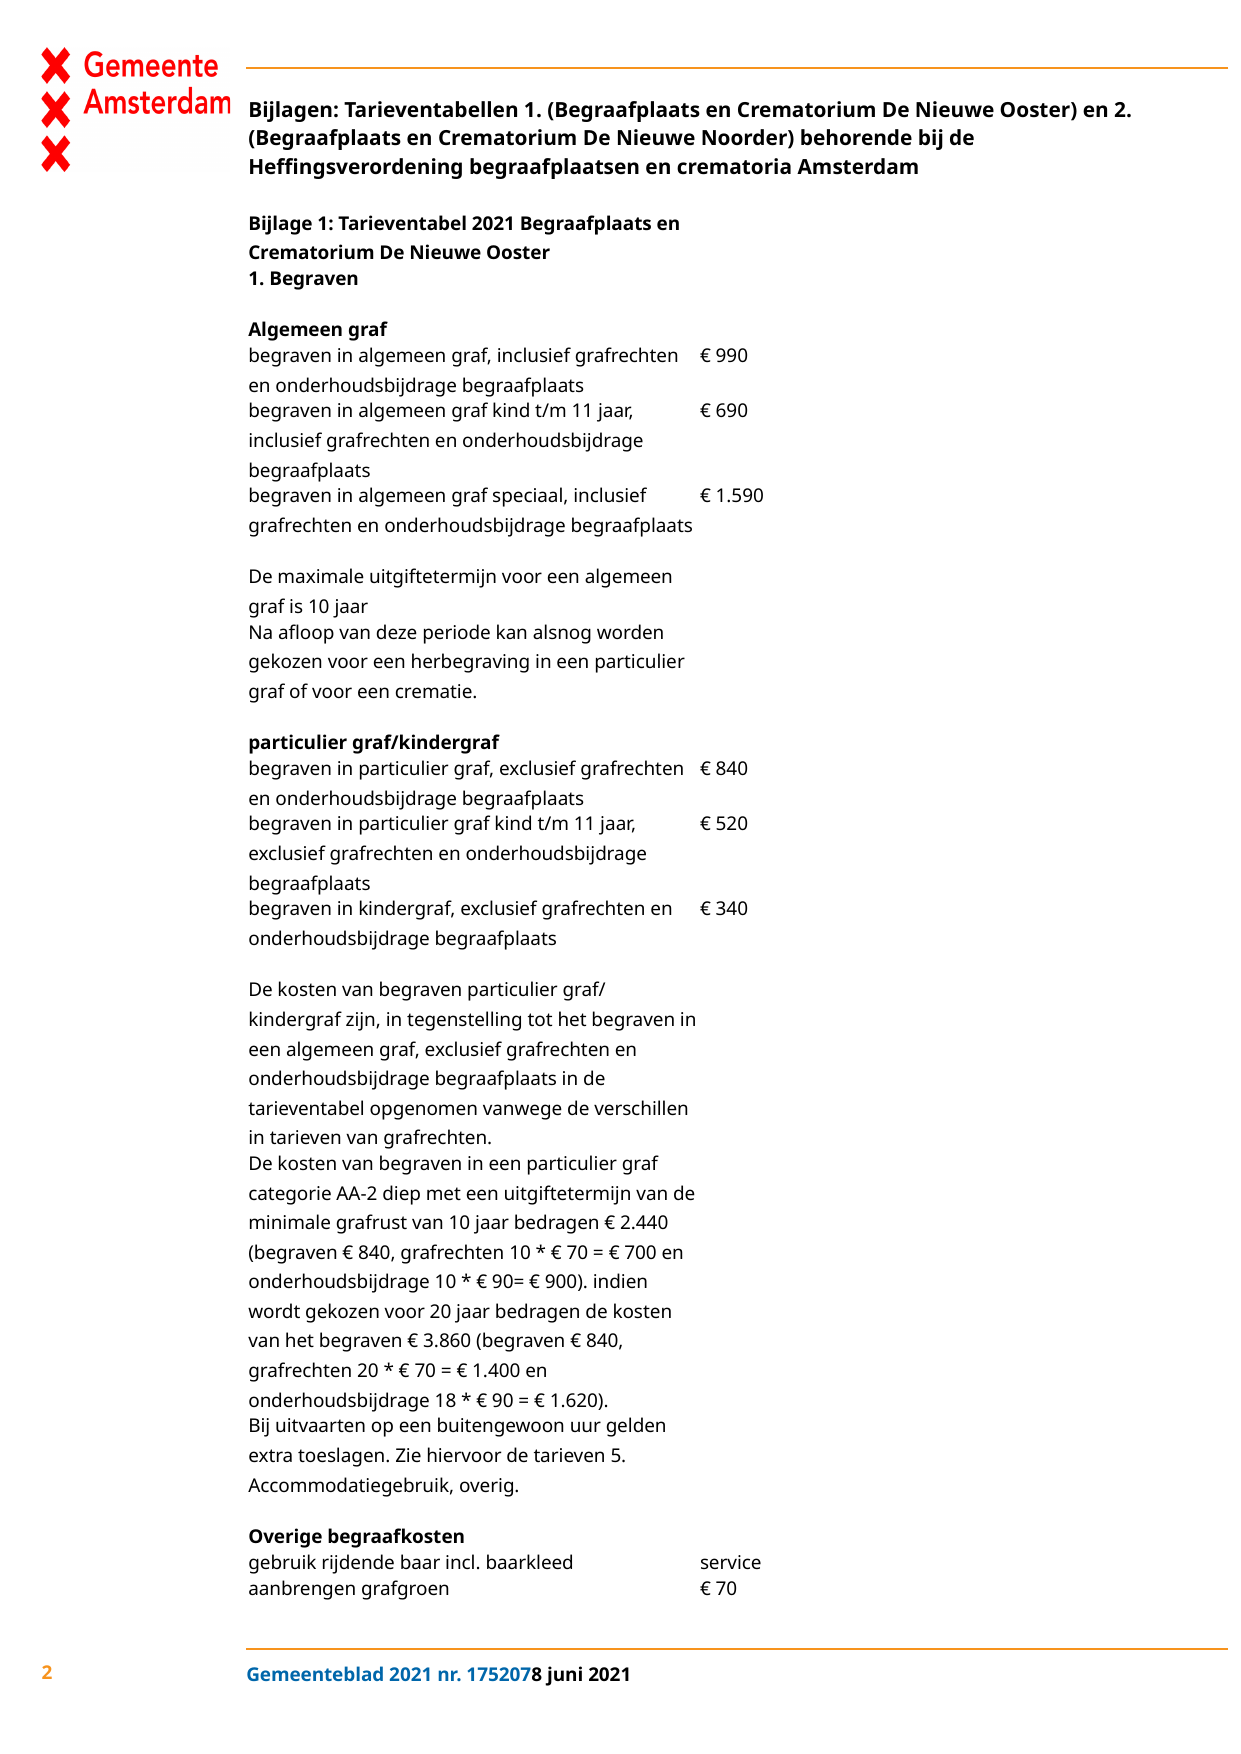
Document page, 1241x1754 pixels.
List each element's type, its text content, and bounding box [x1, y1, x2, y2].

table_cell service [700, 1549, 1152, 1575]
table_cell begraven in particulier graf, exclusief grafrechten en onderhoudsbijdrage begraafplaats [248, 755, 700, 811]
table_cell [700, 1498, 1152, 1523]
text Bijlagen: Tarieventabellen 1. (Begraafplaats en Crematorium De Nieuwe Ooster) en 2. (Begraafplaats en Crematorium De Nieuwe Noorder) behorende bij de Heffingsverordening begraafplaatsen en crematoria Amsterdam [248, 95, 1152, 180]
table_cell Na afloop van deze periode kan alsnog worden gekozen voor een herbegraving in een particulier graf of voor een crematie. [248, 619, 700, 704]
table_cell De kosten van begraven particulier graf/ kindergraf zijn, in tegenstelling tot het begraven in een algemeen graf, exclusief grafrechten en onderhoudsbijdrage begraafplaats in de tarieventabel opgenomen vanwege de verschillen in tarieven van grafrechten. [248, 977, 700, 1150]
table_cell [700, 619, 1152, 704]
table_header [700, 210, 1152, 265]
table_cell [248, 1498, 700, 1523]
table_cell [700, 265, 1152, 291]
table_cell [700, 291, 1152, 317]
table_cell Overige begraafkosten [248, 1523, 700, 1549]
table_cell De maximale uitgiftetermijn voor een algemeen graf is 10 jaar [248, 564, 700, 619]
table_header Bijlage 1: Tarieventabel 2021 Begraafplaats en Crematorium De Nieuwe Ooster [248, 210, 700, 265]
table_cell begraven in algemeen graf, inclusief grafrechten en onderhoudsbijdrage begraafplaats [248, 343, 700, 398]
table_cell begraven in particulier graf kind t/m 11 jaar, exclusief grafrechten en onderhoudsbijdrage begraafplaats [248, 811, 700, 896]
table_cell begraven in algemeen graf kind t/m 11 jaar, inclusief grafrechten en onderhoudsbijdrage begraafplaats [248, 398, 700, 483]
table_cell [700, 538, 1152, 564]
table_cell Algemeen graf [248, 317, 700, 342]
table_cell 1. Begraven [248, 265, 700, 291]
table_cell [248, 291, 700, 317]
table_cell De kosten van begraven in een particulier graf categorie AA-2 diep met een uitgiftetermijn van de minimale grafrust van 10 jaar bedragen € 2.440 (begraven € 840, grafrechten 10 * € 70 = € 700 en onderhoudsbijdrage 10 * € 90= € 900). indien wordt gekozen voor 20 jaar bedragen de kosten van het begraven € 3.860 (begraven € 840, grafrechten 20 * € 70 = € 1.400 en onderhoudsbijdrage 18 * € 90 = € 1.620). [248, 1150, 700, 1413]
table_cell € 70 [700, 1575, 1152, 1600]
table_cell gebruik rijdende baar incl. baarkleed [248, 1549, 700, 1575]
table_cell [700, 1150, 1152, 1413]
table_cell begraven in algemeen graf speciaal, inclusief grafrechten en onderhoudsbijdrage begraafplaats [248, 483, 700, 538]
table_cell Bij uitvaarten op een buitengewoon uur gelden extra toeslagen. Zie hiervoor de tarieven 5. Accommodatiegebruik, overig. [248, 1413, 700, 1497]
table_cell € 520 [700, 811, 1152, 896]
table_cell [248, 538, 700, 564]
table_cell [700, 1413, 1152, 1497]
table_cell begraven in kindergraf, exclusief grafrechten en onderhoudsbijdrage begraafplaats [248, 896, 700, 951]
table_cell [248, 704, 700, 729]
table_cell € 690 [700, 398, 1152, 483]
table_cell [700, 730, 1152, 755]
table_cell aanbrengen grafgroen [248, 1575, 700, 1600]
table_cell [700, 704, 1152, 729]
table_cell [700, 977, 1152, 1150]
table_cell particulier graf/kindergraf [248, 730, 700, 755]
table_cell € 1.590 [700, 483, 1152, 538]
table_cell [700, 951, 1152, 977]
table_cell € 840 [700, 755, 1152, 811]
picture [41, 47, 231, 172]
table_cell [700, 564, 1152, 619]
table_cell [248, 951, 700, 977]
table_cell [700, 1523, 1152, 1549]
table_cell [700, 317, 1152, 342]
table_cell € 340 [700, 896, 1152, 951]
table_cell € 990 [700, 343, 1152, 398]
